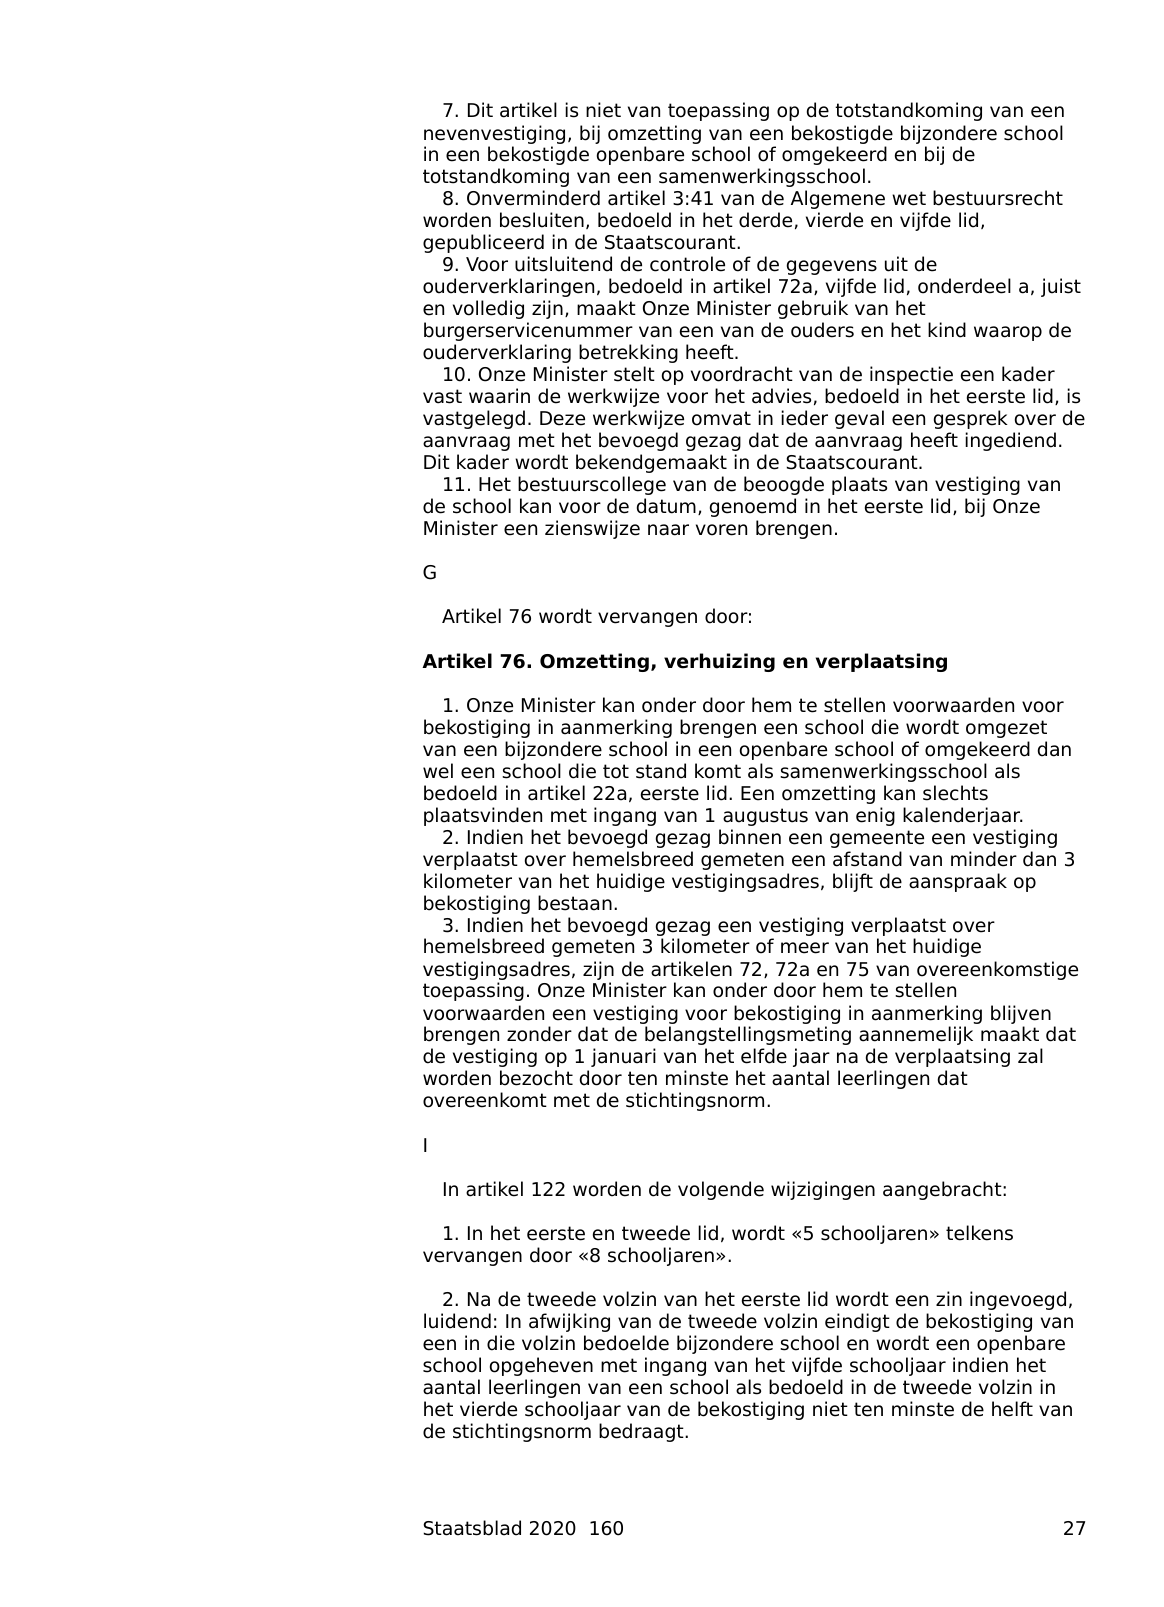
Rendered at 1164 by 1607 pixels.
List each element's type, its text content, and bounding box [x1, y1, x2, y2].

text In artikel 122 worden de volgende wijzigingen aangebracht: [422, 1179, 1087, 1201]
text 10. Onze Minister stelt op voordracht van de inspectie een kader vast waarin de werkwijze voor het advies, bedoeld in het eerste lid, is vastgelegd. Deze werkwijze omvat in ieder geval een gesprek over de aanvraag met het bevoegd gezag dat de aanvraag heeft ingediend. Dit kader wordt bekendgemaakt in de Staatscourant. [422, 364, 1087, 474]
text 8. Onverminderd artikel 3:41 van de Algemene wet bestuursrecht worden besluiten, bedoeld in het derde, vierde en vijfde lid, gepubliceerd in de Staatscourant. [422, 188, 1087, 254]
text I [422, 1134, 1087, 1156]
text 9. Voor uitsluitend de controle of de gegevens uit de ouderverklaringen, bedoeld in artikel 72a, vijfde lid, onderdeel a, juist en volledig zijn, maakt Onze Minister gebruik van het burgerservicenummer van een van de ouders en het kind waarop de ouderverklaring betrekking heeft. [422, 254, 1087, 364]
text G [422, 562, 1087, 584]
text 3. Indien het bevoegd gezag een vestiging verplaatst over hemelsbreed gemeten 3 kilometer of meer van het huidige vestigingsadres, zijn de artikelen 72, 72a en 75 van overeenkomstige toepassing. Onze Minister kan onder door hem te stellen voorwaarden een vestiging voor bekostiging in aanmerking blijven brengen zonder dat de belangstellingsmeting aannemelijk maakt dat de vestiging op 1 januari van het elfde jaar na de verplaatsing zal worden bezocht door ten minste het aantal leerlingen dat overeenkomt met de stichtingsnorm. [422, 914, 1087, 1112]
subtitle Artikel 76. Omzetting, verhuizing en verplaatsing [422, 651, 1087, 672]
text 11. Het bestuurscollege van de beoogde plaats van vestiging van de school kan voor de datum, genoemd in het eerste lid, bij Onze Minister een zienswijze naar voren brengen. [422, 474, 1087, 540]
text 2. Na de tweede volzin van het eerste lid wordt een zin ingevoegd, luidend: In afwijking van de tweede volzin eindigt de bekostiging van een in die volzin bedoelde bijzondere school en wordt een openbare school opgeheven met ingang van het vijfde schooljaar indien het aantal leerlingen van een school als bedoeld in de tweede volzin in het vierde schooljaar van de bekostiging niet ten minste de helft van de stichtingsnorm bedraagt. [422, 1289, 1087, 1443]
text 7. Dit artikel is niet van toepassing op de totstandkoming van een nevenvestiging, bij omzetting van een bekostigde bijzondere school in een bekostigde openbare school of omgekeerd en bij de totstandkoming van een samenwerkingsschool. [422, 100, 1087, 188]
text 1. Onze Minister kan onder door hem te stellen voorwaarden voor bekostiging in aanmerking brengen een school die wordt omgezet van een bijzondere school in een openbare school of omgekeerd dan wel een school die tot stand komt als samenwerkingsschool als bedoeld in artikel 22a, eerste lid. Een omzetting kan slechts plaatsvinden met ingang van 1 augustus van enig kalenderjaar. [422, 695, 1087, 827]
text Artikel 76 wordt vervangen door: [422, 606, 1087, 628]
text 1. In het eerste en tweede lid, wordt «5 schooljaren» telkens vervangen door «8 schooljaren». [422, 1223, 1087, 1267]
text 2. Indien het bevoegd gezag binnen een gemeente een vestiging verplaatst over hemelsbreed gemeten een afstand van minder dan 3 kilometer van het huidige vestigingsadres, blijft de aanspraak op bekostiging bestaan. [422, 827, 1087, 914]
